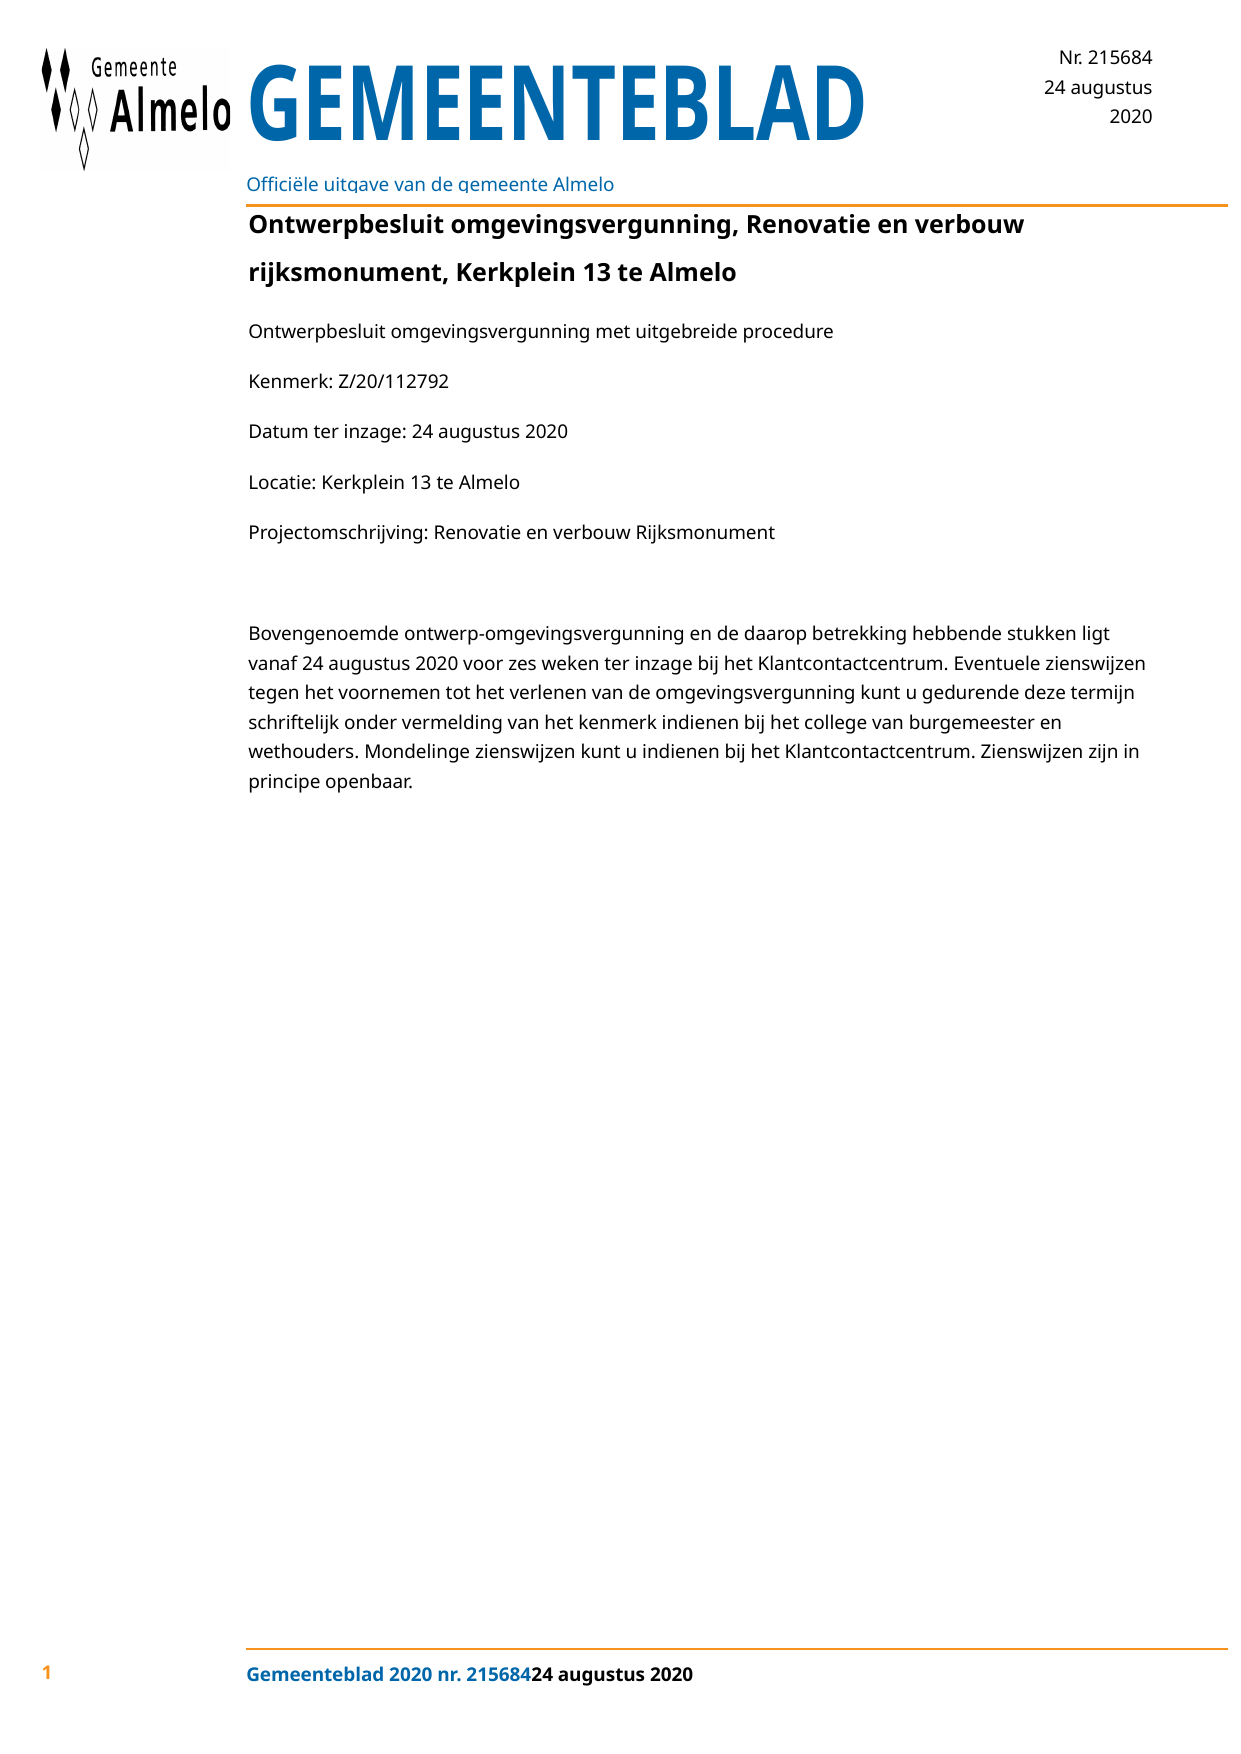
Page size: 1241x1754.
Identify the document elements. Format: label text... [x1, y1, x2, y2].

text Datum ter inzage: 24 augustus 2020 [248, 419, 1152, 444]
text Projectomschrijving: Renovatie en verbouw Rijksmonument [248, 519, 1152, 545]
text Kenmerk: Z/20/112792 [248, 368, 1152, 394]
text Ontwerpbesluit omgevingsvergunning, Renovatie en verbouw rijksmonument, Kerkplein 13 te Almelo [248, 207, 1152, 288]
text Locatie: Kerkplein 13 te Almelo [248, 469, 1152, 495]
text Bovengenoemde ontwerp-omgevingsvergunning en de daarop betrekking hebbende stukken ligt vanaf 24 augustus 2020 voor zes weken ter inzage bij het Klantcontactcentrum. Eventuele zienswijzen tegen het voornemen tot het verlenen van de omgevingsvergunning kunt u gedurende deze termijn schriftelijk onder vermelding van het kenmerk indienen bij het college van burgemeester en wethouders. Mondelinge zienswijzen kunt u indienen bij het Klantcontactcentrum. Zienswijzen zijn in principe openbaar. [248, 620, 1152, 794]
picture [41, 47, 231, 172]
text Ontwerpbesluit omgevingsvergunning met uitgebreide procedure [248, 318, 1152, 344]
